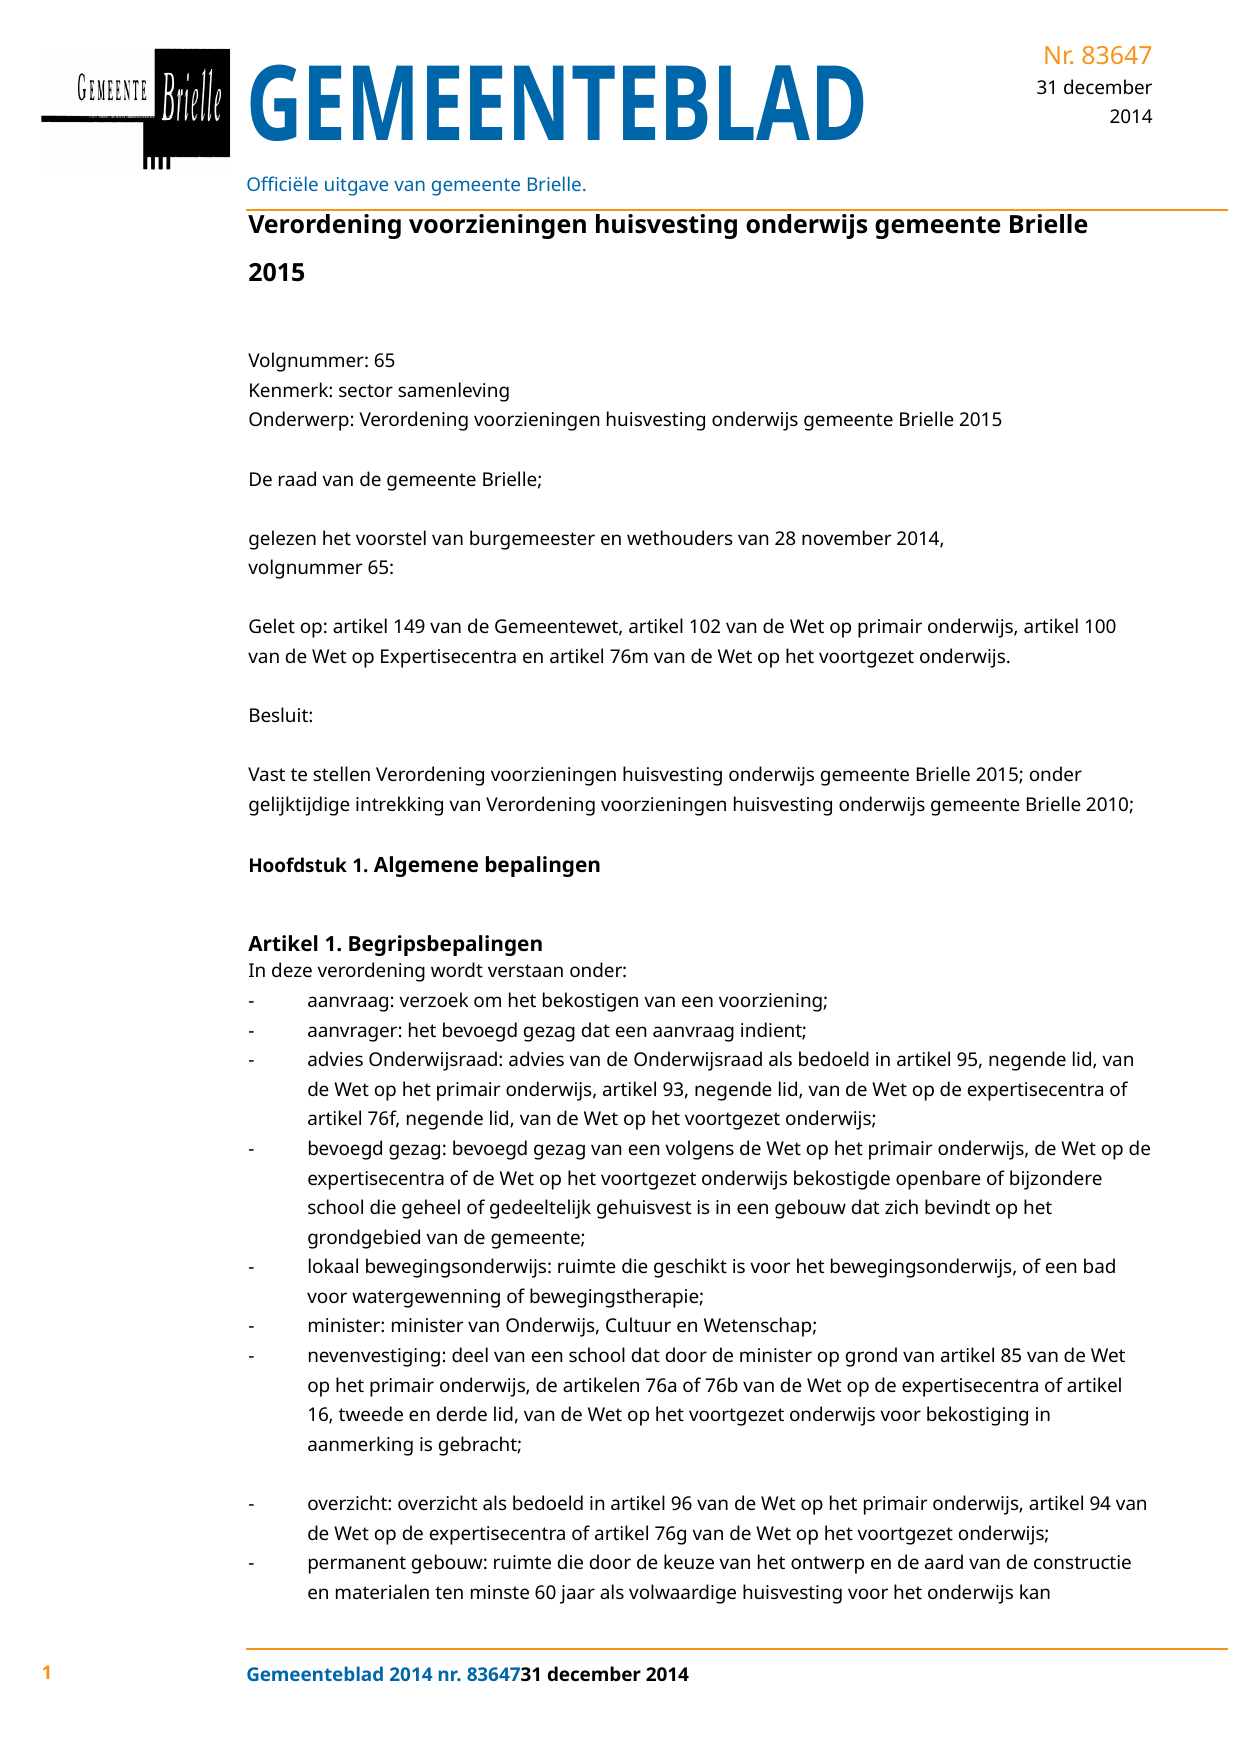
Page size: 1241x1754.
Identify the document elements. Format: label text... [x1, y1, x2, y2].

text Hoofdstuk 1. Algemene bepalingen [248, 850, 1152, 879]
list lokaal bewegingsonderwijs: ruimte die geschikt is voor het bewegingsonderwijs, of een bad voor watergewenning of bewegingstherapie; [248, 1253, 1152, 1309]
text Verordening voorzieningen huisvesting onderwijs gemeente Brielle 2015 [248, 211, 1152, 288]
list aanvrager: het bevoegd gezag dat een aanvraag indient; [248, 1017, 1152, 1043]
text In deze verordening wordt verstaan onder: [248, 958, 1152, 983]
list aanvraag: verzoek om het bekostigen van een voorziening; [248, 987, 1152, 1013]
text Kenmerk: sector samenleving [248, 377, 1152, 403]
text Besluit: [248, 702, 1152, 728]
text De raad van de gemeente Brielle; [248, 466, 1152, 492]
picture [41, 47, 231, 172]
text Artikel 1. Begripsbepalingen [248, 929, 1152, 958]
text volgnummer 65: [248, 554, 1152, 580]
list nevenvestiging: deel van een school dat door de minister op grond van artikel 85 van de Wet op het primair onderwijs, de artikelen 76a of 76b van de Wet op de expertisecentra of artikel 16, tweede en derde lid, van de Wet op het voortgezet onderwijs voor bekostiging in aanmerking is gebracht; [248, 1342, 1152, 1457]
list permanent gebouw: ruimte die door de keuze van het ontwerp en de aard van de constructie en materialen ten minste 60 jaar als volwaardige huisvesting voor het onderwijs kan [248, 1549, 1152, 1605]
text Gelet op: artikel 149 van de Gemeentewet, artikel 102 van de Wet op primair onderwijs, artikel 100 van de Wet op Expertisecentra en artikel 76m van de Wet op het voortgezet onderwijs. [248, 614, 1152, 669]
text Vast te stellen Verordening voorzieningen huisvesting onderwijs gemeente Brielle 2015; onder gelijktijdige intrekking van Verordening voorzieningen huisvesting onderwijs gemeente Brielle 2010; [248, 762, 1152, 817]
text Onderwerp: Verordening voorzieningen huisvesting onderwijs gemeente Brielle 2015 [248, 407, 1152, 432]
list bevoegd gezag: bevoegd gezag van een volgens de Wet op het primair onderwijs, de Wet op de expertisecentra of de Wet op het voortgezet onderwijs bekostigde openbare of bijzondere school die geheel of gedeeltelijk gehuisvest is in een gebouw dat zich bevindt op het grondgebied van de gemeente; [248, 1135, 1152, 1250]
list overzicht: overzicht als bedoeld in artikel 96 van de Wet op het primair onderwijs, artikel 94 van de Wet op de expertisecentra of artikel 76g van de Wet op het voortgezet onderwijs; [248, 1490, 1152, 1546]
list minister: minister van Onderwijs, Cultuur en Wetenschap; [248, 1313, 1152, 1338]
text Volgnummer: 65 [248, 347, 1152, 373]
list advies Onderwijsraad: advies van de Onderwijsraad als bedoeld in artikel 95, negende lid, van de Wet op het primair onderwijs, artikel 93, negende lid, van de Wet op de expertisecentra of artikel 76f, negende lid, van de Wet op het voortgezet onderwijs; [248, 1046, 1152, 1131]
text gelezen het voorstel van burgemeester en wethouders van 28 november 2014, [248, 525, 1152, 551]
